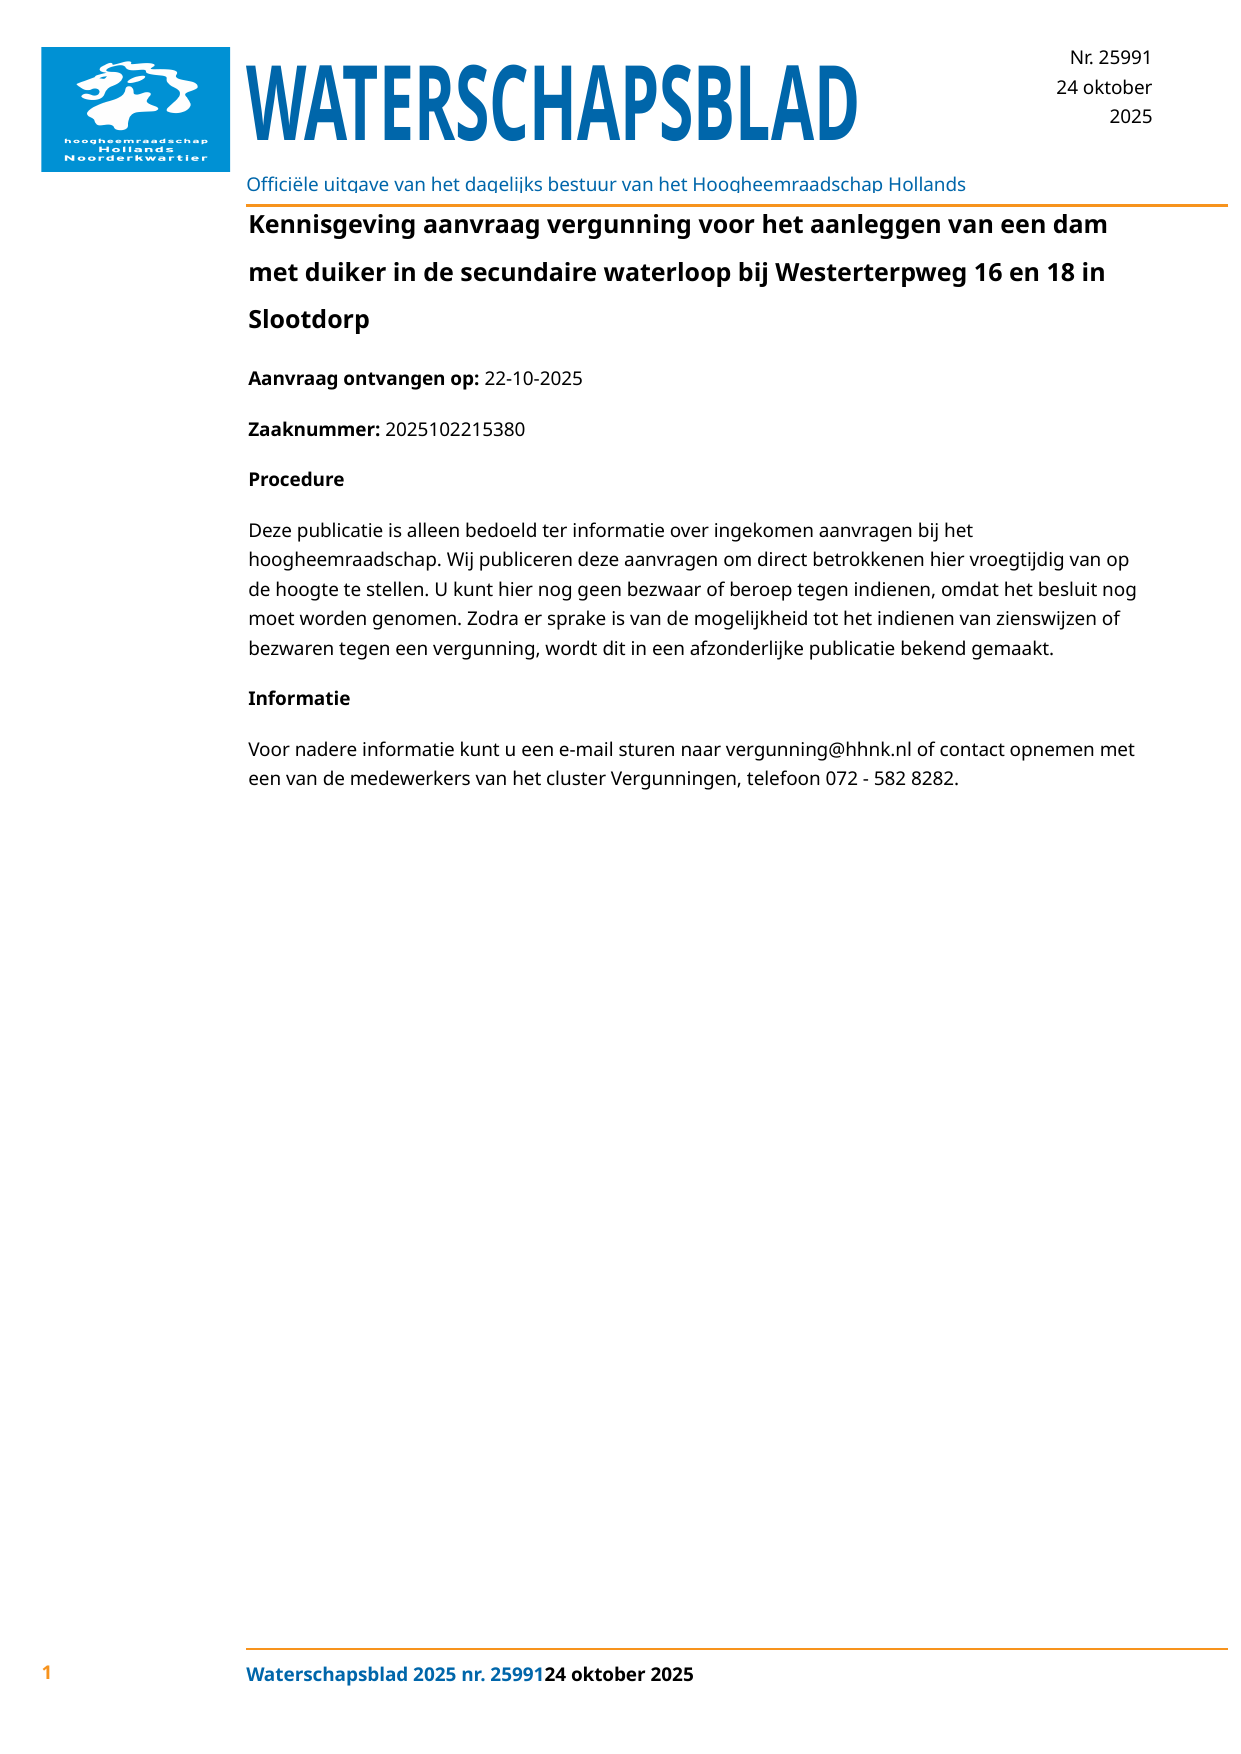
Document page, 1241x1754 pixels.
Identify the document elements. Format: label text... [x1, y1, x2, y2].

picture [78, 64, 122, 99]
picture [88, 87, 157, 130]
text Kennisgeving aanvraag vergunning voor het aanleggen van een dam met duiker in de secundaire waterloop bij Westerterpweg 16 en 18 in Slootdorp [248, 207, 1152, 336]
picture [118, 62, 197, 112]
text Voor nadere informatie kunt u een e-mail sturen naar vergunning@hhnk.nl of contact opnemen met een van de medewerkers van het cluster Vergunningen, telefoon 072 - 582 8282. [248, 736, 1152, 791]
text Zaaknummer: 2025102215380 [248, 416, 1152, 442]
text Aanvraag ontvangen op: 22-10-2025 [248, 366, 1152, 391]
picture [129, 76, 144, 82]
text Informatie [248, 686, 1152, 711]
text Procedure [248, 466, 1152, 492]
text Deze publicatie is alleen bedoeld ter informatie over ingekomen aanvragen bij het hoogheemraadschap. Wij publiceren deze aanvragen om direct betrokkenen hier vroegtijdig van op de hoogte te stellen. U kunt hier nog geen bezwaar of beroep tegen indienen, omdat het besluit nog moet worden genomen. Zodra er sprake is van de mogelijkheid tot het indienen van zienswijzen of bezwaren tegen een vergunning, wordt dit in een afzonderlijke publicatie bekend gemaakt. [248, 517, 1152, 661]
